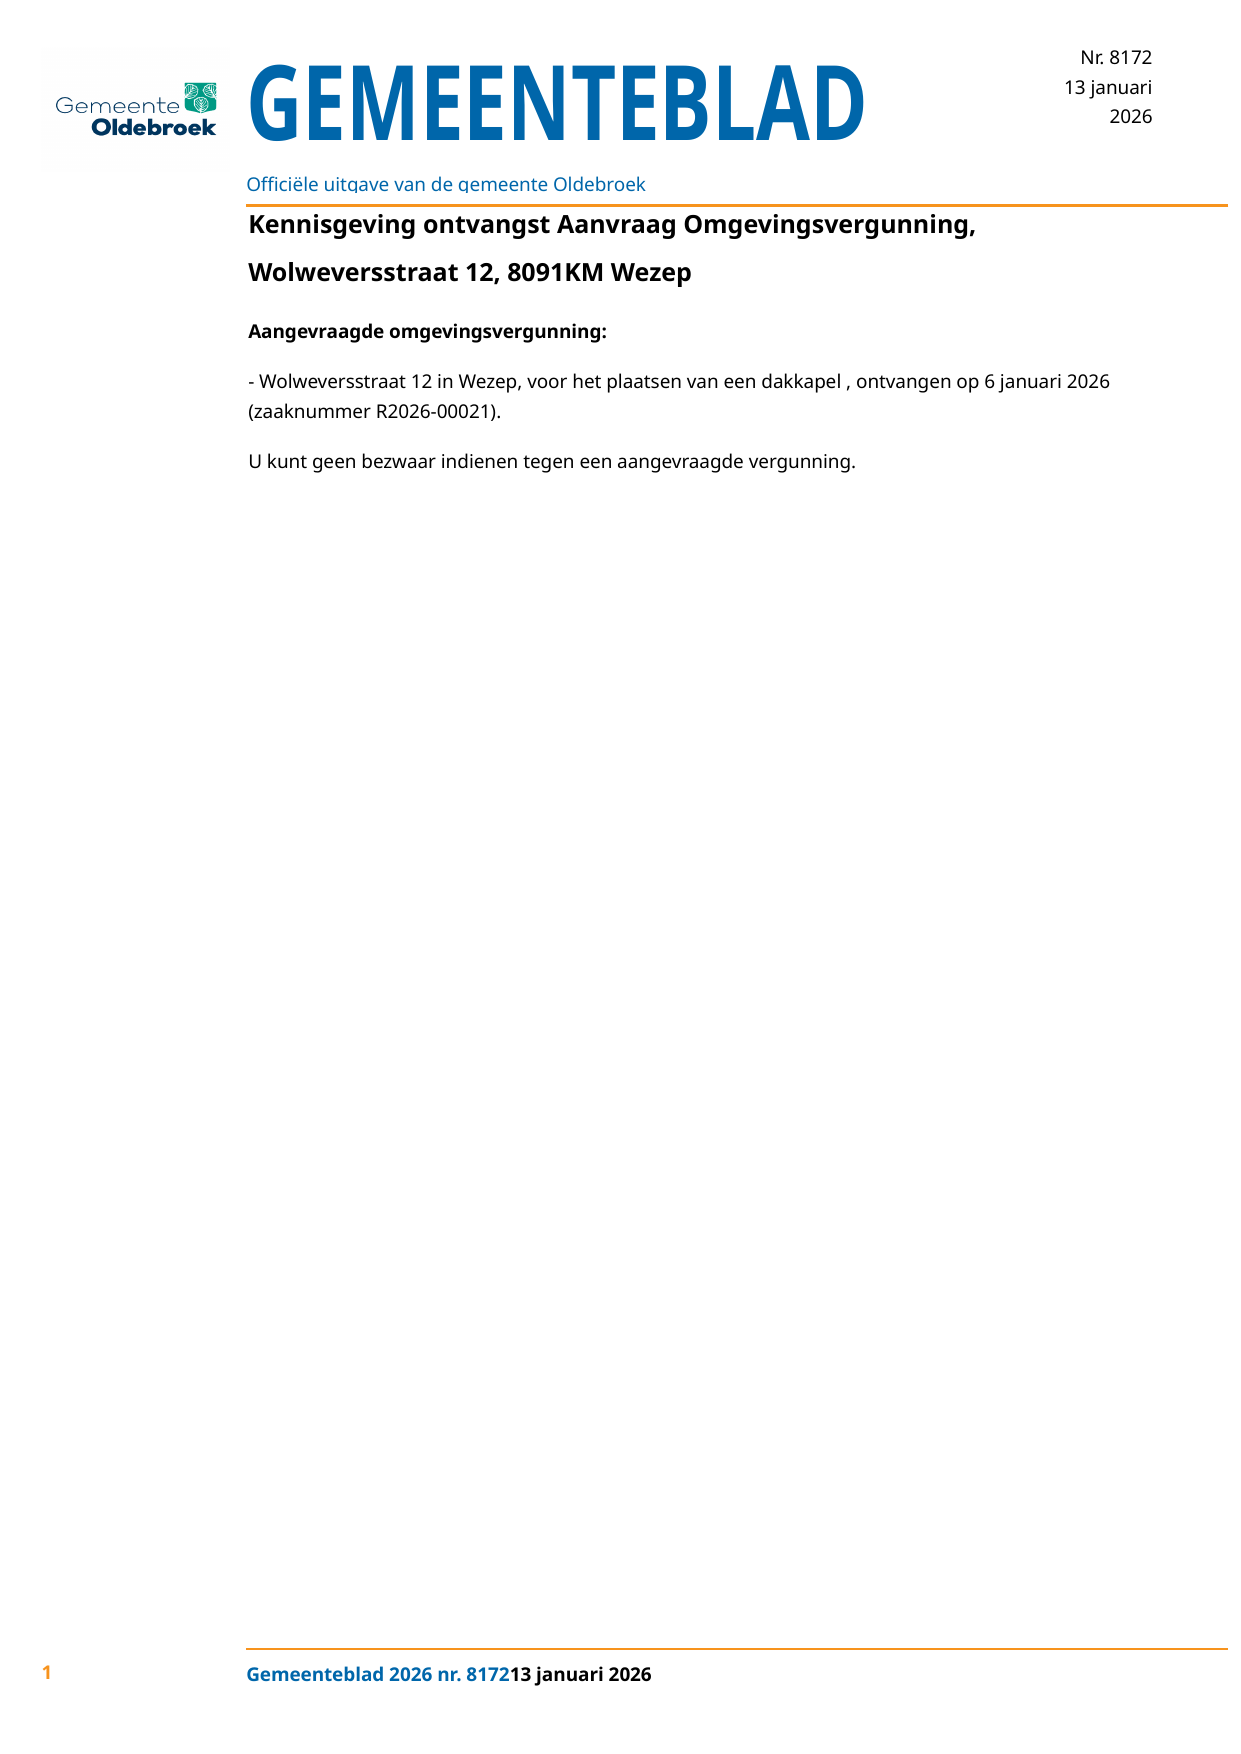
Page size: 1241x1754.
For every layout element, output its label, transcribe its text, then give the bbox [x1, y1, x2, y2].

text U kunt geen bezwaar indienen tegen een aangevraagde vergunning. [248, 448, 1152, 474]
text - Wolweversstraat 12 in Wezep, voor het plaatsen van een dakkapel , ontvangen op 6 januari 2026 (zaaknummer R2026-00021). [248, 368, 1152, 424]
text Aangevraagde omgevingsvergunning: [248, 318, 1152, 344]
text Kennisgeving ontvangst Aanvraag Omgevingsvergunning, Wolweversstraat 12, 8091KM Wezep [248, 207, 1152, 288]
picture [41, 47, 231, 172]
